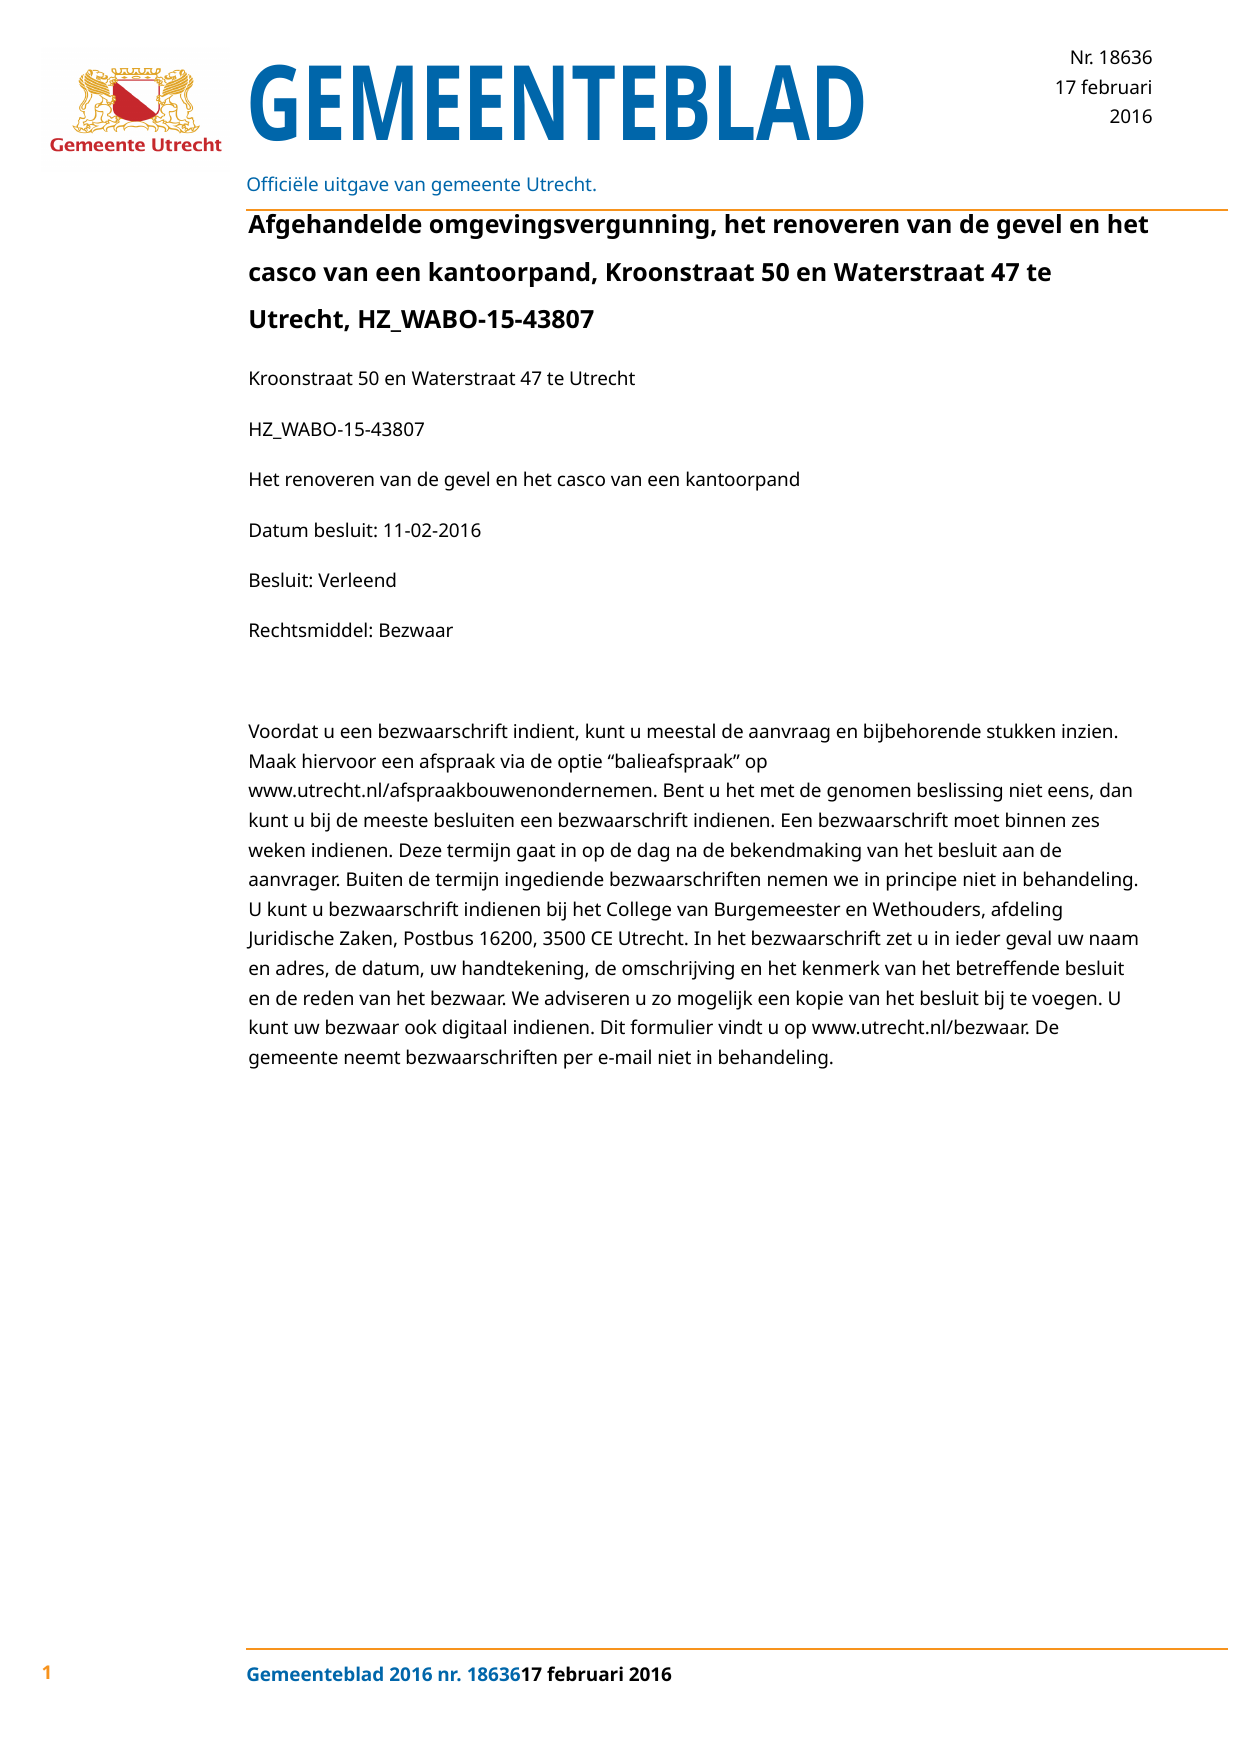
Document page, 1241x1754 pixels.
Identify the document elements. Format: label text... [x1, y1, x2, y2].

text Afgehandelde omgevingsvergunning, het renoveren van de gevel en het casco van een kantoorpand, Kroonstraat 50 en Waterstraat 47 te Utrecht, HZ_WABO-15-43807 [248, 211, 1152, 336]
text Rechtsmiddel: Bezwaar [248, 618, 1152, 643]
text Het renoveren van de gevel en het casco van een kantoorpand [248, 466, 1152, 492]
text HZ_WABO-15-43807 [248, 416, 1152, 442]
picture [41, 47, 231, 172]
text Kroonstraat 50 en Waterstraat 47 te Utrecht [248, 366, 1152, 391]
text Datum besluit: 11-02-2016 [248, 517, 1152, 542]
text Besluit: Verleend [248, 567, 1152, 593]
text Voordat u een bezwaarschrift indient, kunt u meestal de aanvraag en bijbehorende stukken inzien. Maak hiervoor een afspraak via de optie “balieafspraak” op www.utrecht.nl/afspraakbouwenondernemen. Bent u het met de genomen beslissing niet eens, dan kunt u bij de meeste besluiten een bezwaarschrift indienen. Een bezwaarschrift moet binnen zes weken indienen. Deze termijn gaat in op de dag na de bekendmaking van het besluit aan de aanvrager. Buiten de termijn ingediende bezwaarschriften nemen we in principe niet in behandeling. U kunt u bezwaarschrift indienen bij het College van Burgemeester en Wethouders, afdeling Juridische Zaken, Postbus 16200, 3500 CE Utrecht. In het bezwaarschrift zet u in ieder geval uw naam en adres, de datum, uw handtekening, de omschrijving en het kenmerk van het betreffende besluit en de reden van het bezwaar. We adviseren u zo mogelijk een kopie van het besluit bij te voegen. U kunt uw bezwaar ook digitaal indienen. Dit formulier vindt u op www.utrecht.nl/bezwaar. De gemeente neemt bezwaarschriften per e-mail niet in behandeling. [248, 718, 1152, 1069]
